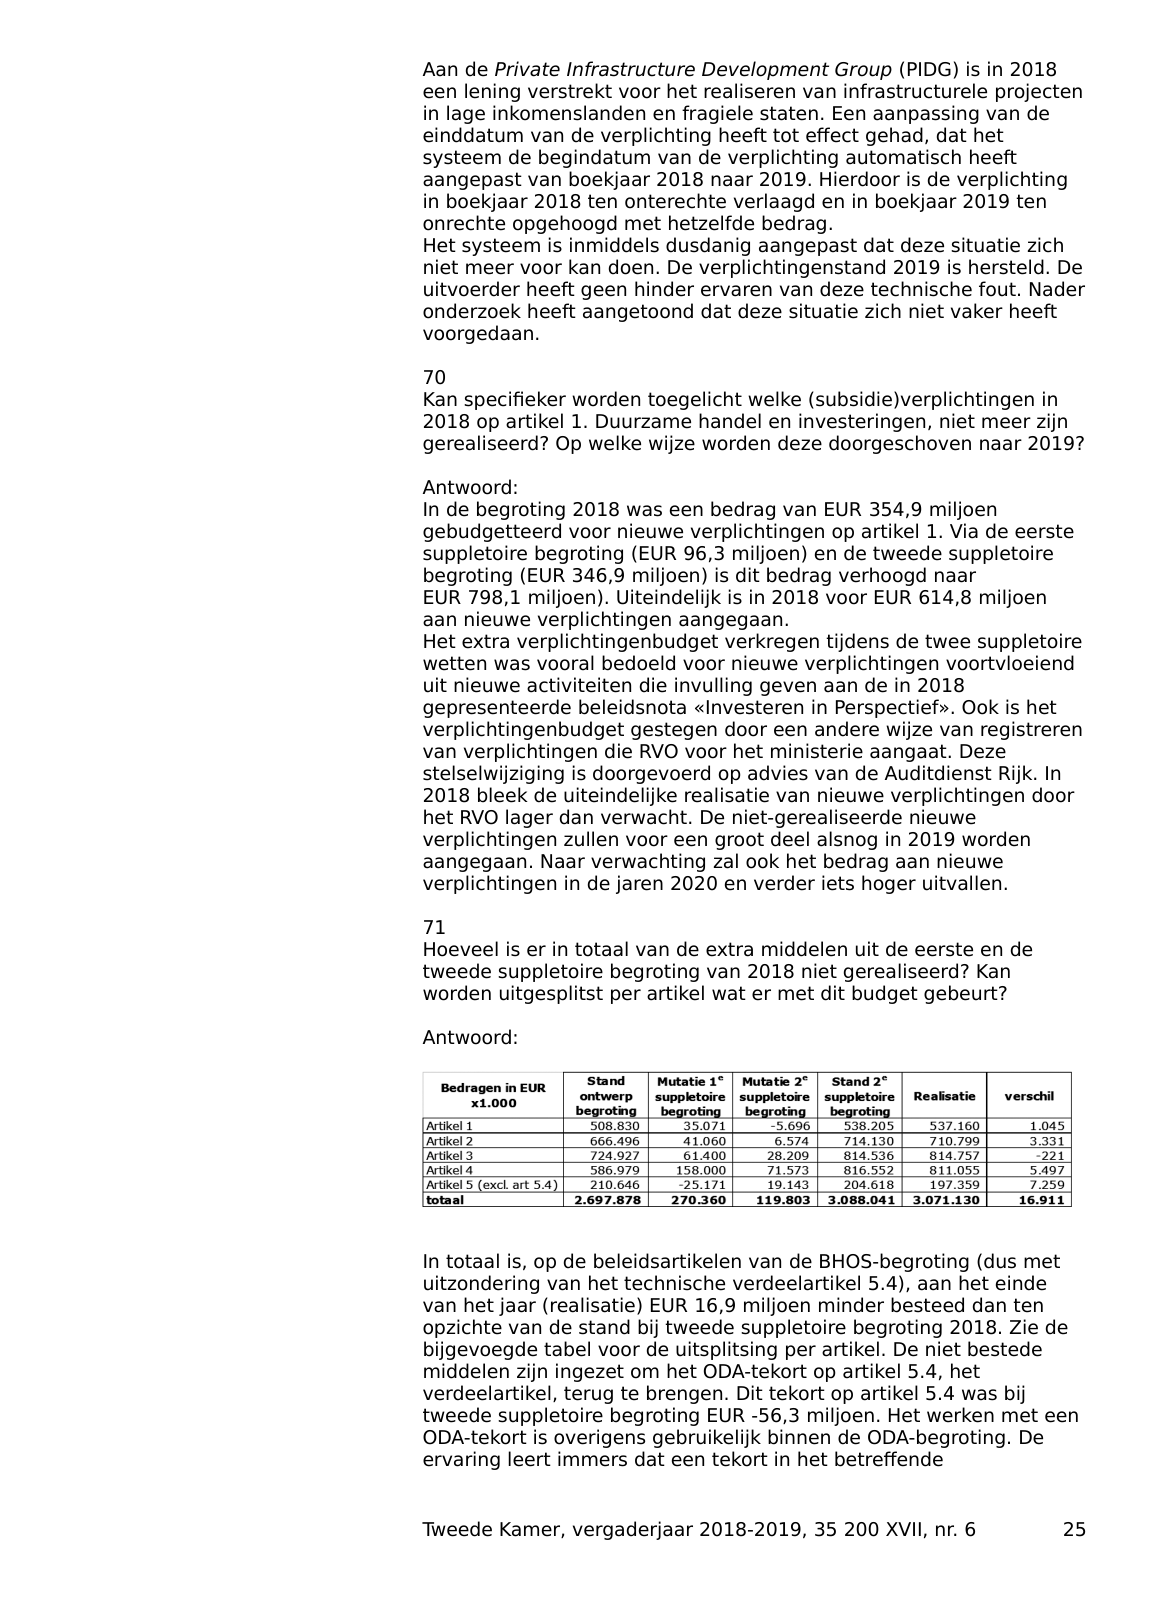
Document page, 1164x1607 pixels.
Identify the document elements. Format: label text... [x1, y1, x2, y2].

picture [422, 1071, 1072, 1207]
text Hoeveel is er in totaal van de extra middelen uit de eerste en de tweede suppletoire begroting van 2018 niet gerealiseerd? Kan worden uitgesplitst per artikel wat er met dit budget gebeurt? [422, 939, 1087, 1005]
text Kan specifieker worden toegelicht welke (subsidie)verplichtingen in 2018 op artikel 1. Duurzame handel en investeringen, niet meer zijn gerealiseerd? Op welke wijze worden deze doorgeschoven naar 2019? [422, 389, 1087, 455]
text Het systeem is inmiddels dusdanig aangepast dat deze situatie zich niet meer voor kan doen. De verplichtingenstand 2019 is hersteld. De uitvoerder heeft geen hinder ervaren van deze technische fout. Nader onderzoek heeft aangetoond dat deze situatie zich niet vaker heeft voorgedaan. [422, 235, 1087, 345]
text Antwoord: [422, 1027, 1087, 1049]
text In de begroting 2018 was een bedrag van EUR 354,9 miljoen gebudgetteerd voor nieuwe verplichtingen op artikel 1. Via de eerste suppletoire begroting (EUR 96,3 miljoen) en de tweede suppletoire begroting (EUR 346,9 miljoen) is dit bedrag verhoogd naar EUR 798,1 miljoen). Uiteindelijk is in 2018 voor EUR 614,8 miljoen aan nieuwe verplichtingen aangegaan. [422, 499, 1087, 631]
text 71 [422, 917, 1087, 939]
text Het extra verplichtingenbudget verkregen tijdens de twee suppletoire wetten was vooral bedoeld voor nieuwe verplichtingen voortvloeiend uit nieuwe activiteiten die invulling geven aan de in 2018 gepresenteerde beleidsnota «Investeren in Perspectief». Ook is het verplichtingenbudget gestegen door een andere wijze van registreren van verplichtingen die RVO voor het ministerie aangaat. Deze stelselwijziging is doorgevoerd op advies van de Auditdienst Rijk. In 2018 bleek de uiteindelijke realisatie van nieuwe verplichtingen door het RVO lager dan verwacht. De niet-gerealiseerde nieuwe verplichtingen zullen voor een groot deel alsnog in 2019 worden aangegaan. Naar verwachting zal ook het bedrag aan nieuwe verplichtingen in de jaren 2020 en verder iets hoger uitvallen. [422, 631, 1087, 895]
text Antwoord: [422, 477, 1087, 499]
text In totaal is, op de beleidsartikelen van de BHOS-begroting (dus met uitzondering van het technische verdeelartikel 5.4), aan het einde van het jaar (realisatie) EUR 16,9 miljoen minder besteed dan ten opzichte van de stand bij tweede suppletoire begroting 2018. Zie de bijgevoegde tabel voor de uitsplitsing per artikel. De niet bestede middelen zijn ingezet om het ODA-tekort op artikel 5.4, het verdeelartikel, terug te brengen. Dit tekort op artikel 5.4 was bij tweede suppletoire begroting EUR -56,3 miljoen. Het werken met een ODA-tekort is overigens gebruikelijk binnen de ODA-begroting. De ervaring leert immers dat een tekort in het betreffende [422, 1251, 1087, 1471]
text Aan de Private Infrastructure Development Group (PIDG) is in 2018 een lening verstrekt voor het realiseren van infrastructurele projecten in lage inkomenslanden en fragiele staten. Een aanpassing van de einddatum van de verplichting heeft tot effect gehad, dat het systeem de begindatum van de verplichting automatisch heeft aangepast van boekjaar 2018 naar 2019. Hierdoor is de verplichting in boekjaar 2018 ten onterechte verlaagd en in boekjaar 2019 ten onrechte opgehoogd met hetzelfde bedrag. [422, 59, 1087, 235]
text 70 [422, 367, 1087, 389]
